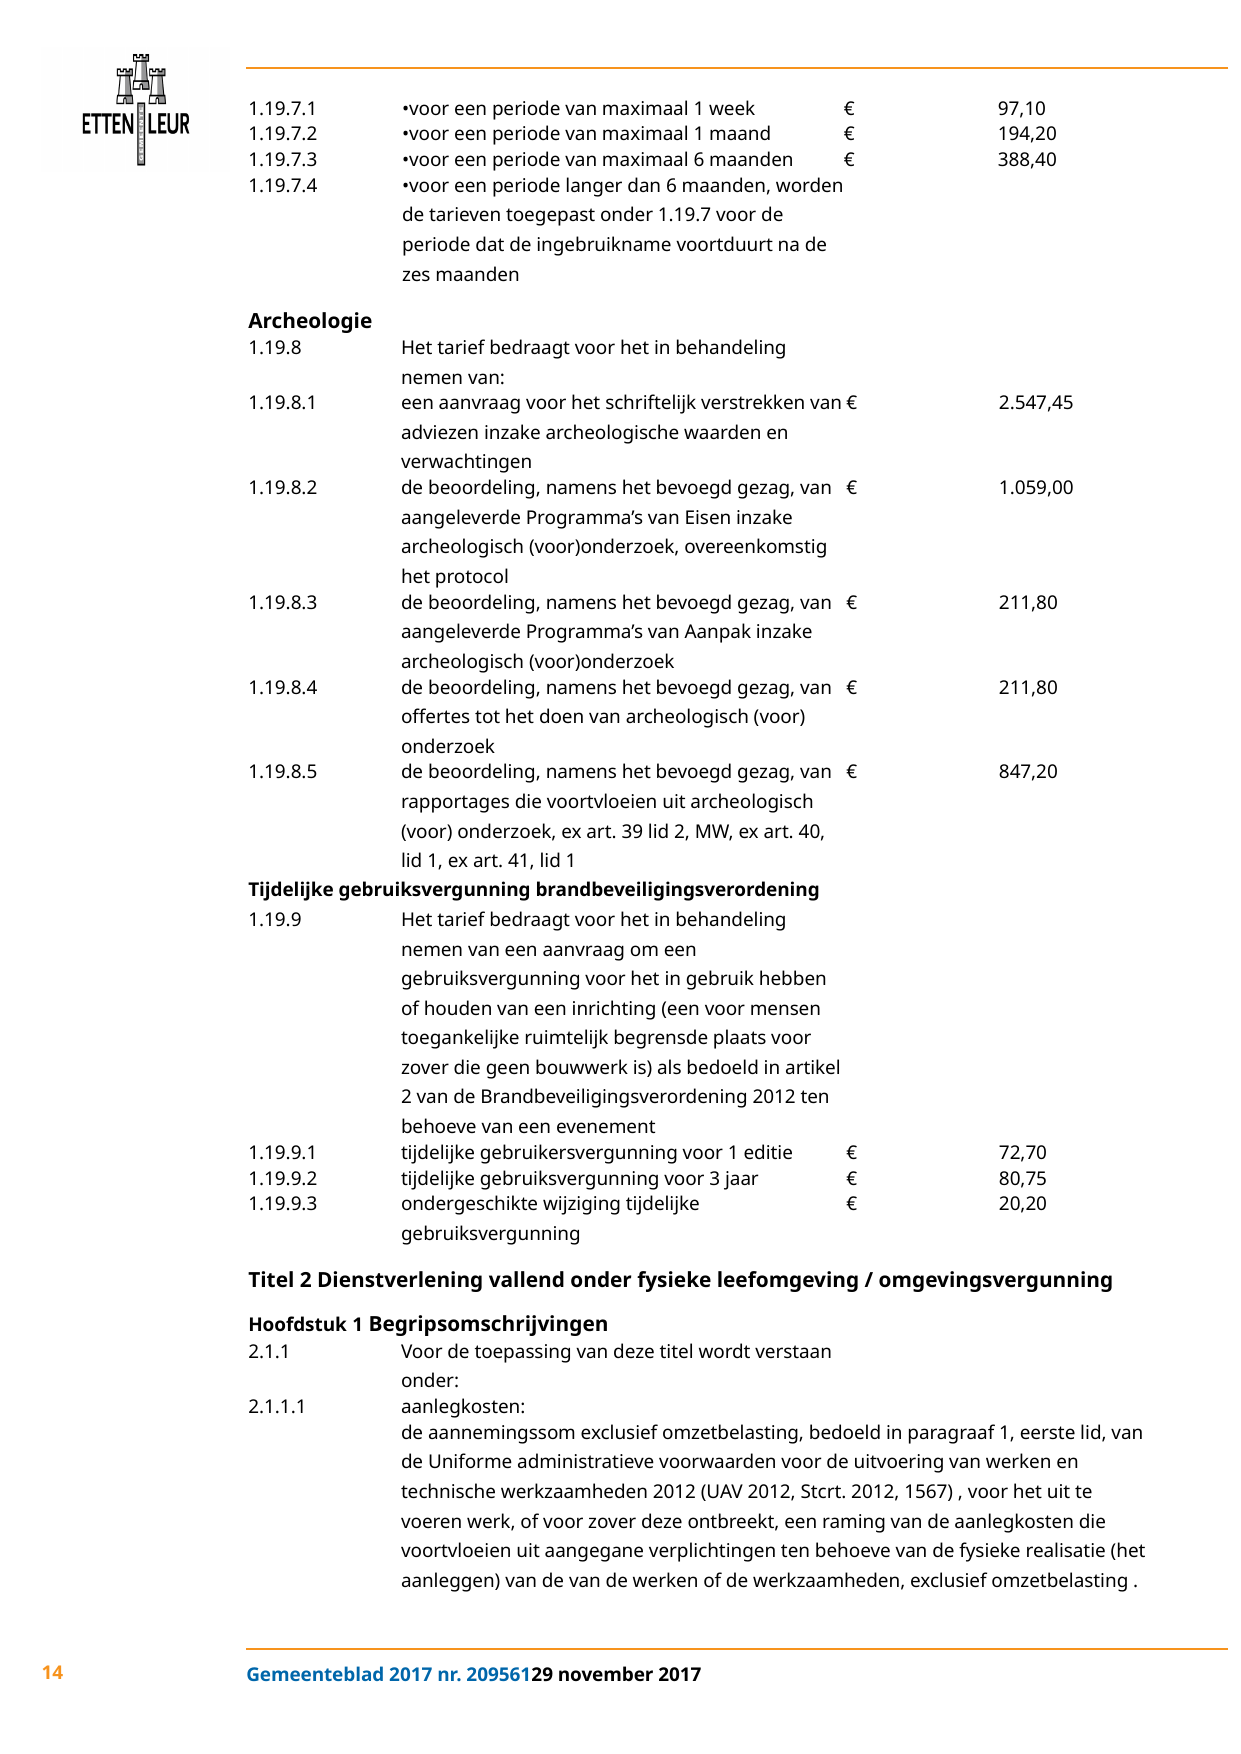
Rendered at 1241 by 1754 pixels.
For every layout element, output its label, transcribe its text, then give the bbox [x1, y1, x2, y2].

text Tijdelijke gebruiksvergunning brandbeveiligingsverordening [248, 876, 1152, 902]
table_cell 211,80 [999, 589, 1152, 674]
table_cell € [844, 121, 998, 146]
table_cell 1.19.9.1 [248, 1139, 401, 1165]
table_cell de beoordeling, namens het bevoegd gezag, van aangeleverde Programma’s van Aanpak inzake archeologisch (voor)onderzoek [401, 589, 846, 674]
table_cell 1.19.9.3 [248, 1190, 401, 1246]
table_cell € [846, 1139, 999, 1165]
table_header 1.19.9 [248, 906, 401, 1139]
table_cell 1.19.8.4 [248, 674, 401, 759]
table_cell de beoordeling, namens het bevoegd gezag, van rapportages die voortvloeien uit archeologisch (voor) onderzoek, ex art. 39 lid 2, MW, ex art. 40, lid 1, ex art. 41, lid 1 [401, 759, 846, 873]
table_cell 1.19.8.3 [248, 589, 401, 674]
table_cell 1.19.7.4 [248, 172, 402, 286]
table_cell 194,20 [998, 121, 1152, 146]
table_header [999, 906, 1152, 1139]
text Archeologie [248, 306, 1152, 334]
table_cell € [846, 1190, 999, 1246]
table_cell € [846, 475, 999, 589]
table_cell € [846, 589, 999, 674]
table_cell een aanvraag voor het schriftelijk verstrekken van adviezen inzake archeologische waarden en verwachtingen [401, 390, 846, 474]
table_cell € [844, 146, 998, 172]
table_cell 97,10 [998, 95, 1152, 121]
table_cell de beoordeling, namens het bevoegd gezag, van offertes tot het doen van archeologisch (voor) onderzoek [401, 674, 846, 759]
table_cell 2.1.1.1 [248, 1393, 401, 1419]
table_header 1.19.8 [248, 334, 401, 389]
table_header Voor de toepassing van deze titel wordt verstaan onder: [401, 1338, 846, 1393]
table_cell [999, 1393, 1152, 1419]
table_header Het tarief bedraagt voor het in behandeling nemen van: [401, 334, 846, 389]
table_cell [846, 1393, 999, 1419]
table_cell 1.19.7.2 [248, 121, 402, 146]
table_cell € [844, 95, 998, 121]
table_cell € [846, 759, 999, 873]
table_cell 20,20 [999, 1190, 1152, 1246]
table_cell € [846, 1165, 999, 1190]
table_cell 1.19.9.2 [248, 1165, 401, 1190]
table_cell 2.547,45 [999, 390, 1152, 474]
table_cell [248, 1419, 401, 1593]
table_cell 1.19.8.5 [248, 759, 401, 873]
table_cell de beoordeling, namens het bevoegd gezag, van aangeleverde Programma’s van Eisen inzake archeologisch (voor)onderzoek, overeenkomstig het protocol [401, 475, 846, 589]
table_cell 80,75 [999, 1165, 1152, 1190]
table_cell [844, 172, 998, 286]
table_cell 1.19.7.3 [248, 146, 402, 172]
table_cell aanlegkosten: [401, 1393, 846, 1419]
table_header 2.1.1 [248, 1338, 401, 1393]
text Hoofdstuk 1 Begripsomschrijvingen [248, 1309, 1152, 1338]
table_cell 847,20 [999, 759, 1152, 873]
table_cell •voor een periode van maximaal 1 week [402, 95, 844, 121]
table_header Het tarief bedraagt voor het in behandeling nemen van een aanvraag om een gebruiksvergunning voor het in gebruik hebben of houden van een inrichting (een voor mensen toegankelijke ruimtelijk begrensde plaats voor zover die geen bouwwerk is) als bedoeld in artikel 2 van de Brandbeveiligingsverordening 2012 ten behoeve van een evenement [401, 906, 846, 1139]
table_cell de aannemingssom exclusief omzetbelasting, bedoeld in paragraaf 1, eerste lid, van de Uniforme administratieve voorwaarden voor de uitvoering van werken en technische werkzaamheden 2012 (UAV 2012, Stcrt. 2012, 1567) , voor het uit te voeren werk, of voor zover deze ontbreekt, een raming van de aanlegkosten die voortvloeien uit aangegane verplichtingen ten behoeve van de fysieke realisatie (het aanleggen) van de van de werken of de werkzaamheden, exclusief omzetbelasting . [401, 1419, 1152, 1593]
table_header [846, 334, 999, 389]
table_cell 1.059,00 [999, 475, 1152, 589]
table_cell 1.19.8.1 [248, 390, 401, 474]
table_cell •voor een periode van maximaal 6 maanden [402, 146, 844, 172]
table_cell ondergeschikte wijziging tijdelijke gebruiksvergunning [401, 1190, 846, 1246]
picture [41, 47, 231, 172]
table_cell 72,70 [999, 1139, 1152, 1165]
text Titel 2 Dienstverlening vallend onder fysieke leefomgeving / omgevingsvergunning [248, 1265, 1152, 1293]
table_cell 211,80 [999, 674, 1152, 759]
table_cell € [846, 674, 999, 759]
table_cell 1.19.7.1 [248, 95, 402, 121]
table_cell € [846, 390, 999, 474]
table_cell 388,40 [998, 146, 1152, 172]
table_cell tijdelijke gebruikersvergunning voor 1 editie [401, 1139, 846, 1165]
table_cell tijdelijke gebruiksvergunning voor 3 jaar [401, 1165, 846, 1190]
table_header [846, 1338, 999, 1393]
table_header [999, 334, 1152, 389]
table_cell [998, 172, 1152, 286]
table_header [999, 1338, 1152, 1393]
table_header [846, 906, 999, 1139]
table_cell 1.19.8.2 [248, 475, 401, 589]
table_cell •voor een periode van maximaal 1 maand [402, 121, 844, 146]
table_cell •voor een periode langer dan 6 maanden, worden de tarieven toegepast onder 1.19.7 voor de periode dat de ingebruikname voortduurt na de zes maanden [402, 172, 844, 286]
